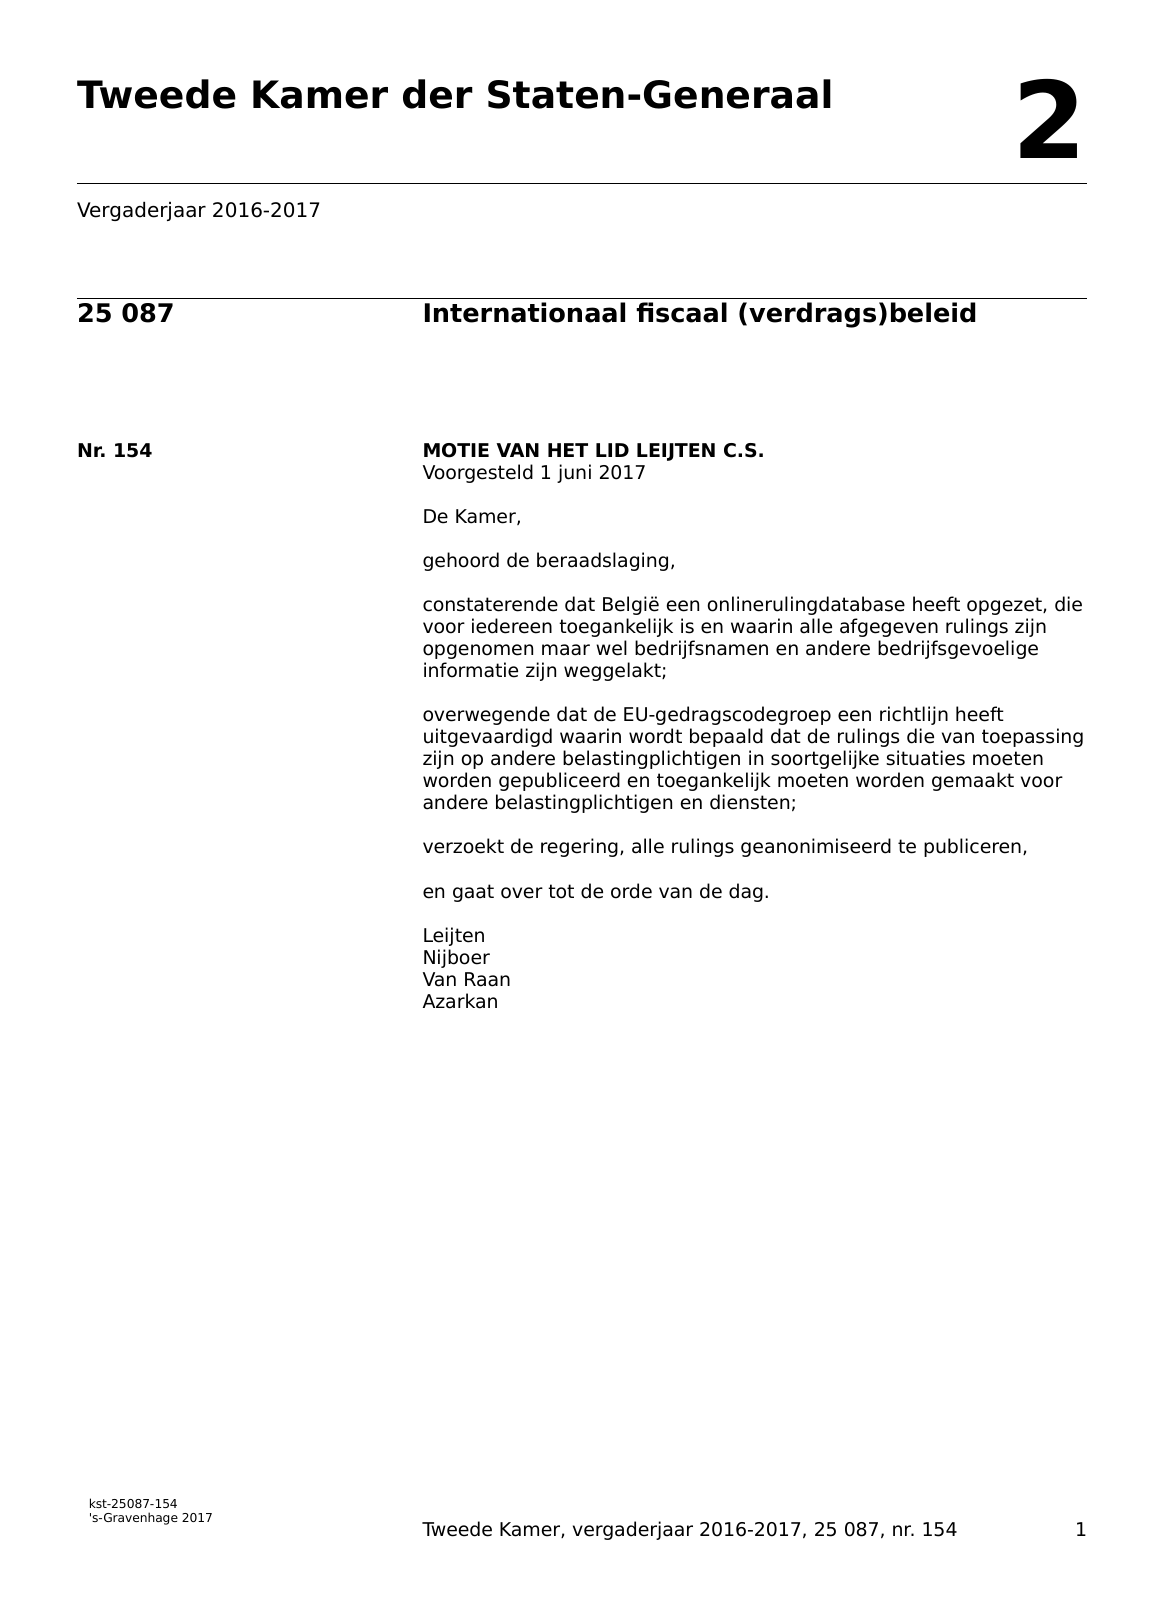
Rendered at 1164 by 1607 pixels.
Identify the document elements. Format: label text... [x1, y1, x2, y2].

text 's-Gravenhage 2017 [88, 1511, 323, 1525]
text Nijboer [422, 947, 1087, 969]
text gehoord de beraadslaging, [422, 550, 1087, 572]
subtitle Nr. 154 MOTIE VAN HET LID LEIJTEN C.S. [77, 440, 1087, 462]
text overwegende dat de EU-gedragscodegroep een richtlijn heeft uitgevaardigd waarin wordt bepaald dat de rulings die van toepassing zijn op andere belastingplichtigen in soortgelijke situaties moeten worden gepubliceerd en toegankelijk moeten worden gemaakt voor andere belastingplichtigen en diensten; [422, 704, 1087, 814]
text Leijten [422, 925, 1087, 947]
table_header Tweede Kamer der Staten-Generaal [77, 59, 886, 183]
text Van Raan [422, 969, 1087, 991]
table_header 2 [886, 59, 1087, 183]
text en gaat over tot de orde van de dag. [422, 881, 1087, 902]
text Voorgesteld 1 juni 2017 [422, 462, 1087, 484]
subtitle 25 087 Internationaal fiscaal (verdrags)beleid [77, 299, 1087, 329]
text De Kamer, [422, 506, 1087, 528]
table_cell Vergaderjaar 2016-2017 [77, 184, 1087, 298]
text verzoekt de regering, alle rulings geanonimiseerd te publiceren, [422, 836, 1087, 858]
text constaterende dat België een onlinerulingdatabase heeft opgezet, die voor iedereen toegankelijk is en waarin alle afgegeven rulings zijn opgenomen maar wel bedrijfsnamen en andere bedrijfsgevoelige informatie zijn weggelakt; [422, 594, 1087, 682]
text kst-25087-154 [88, 1497, 323, 1511]
text Azarkan [422, 991, 1087, 1013]
